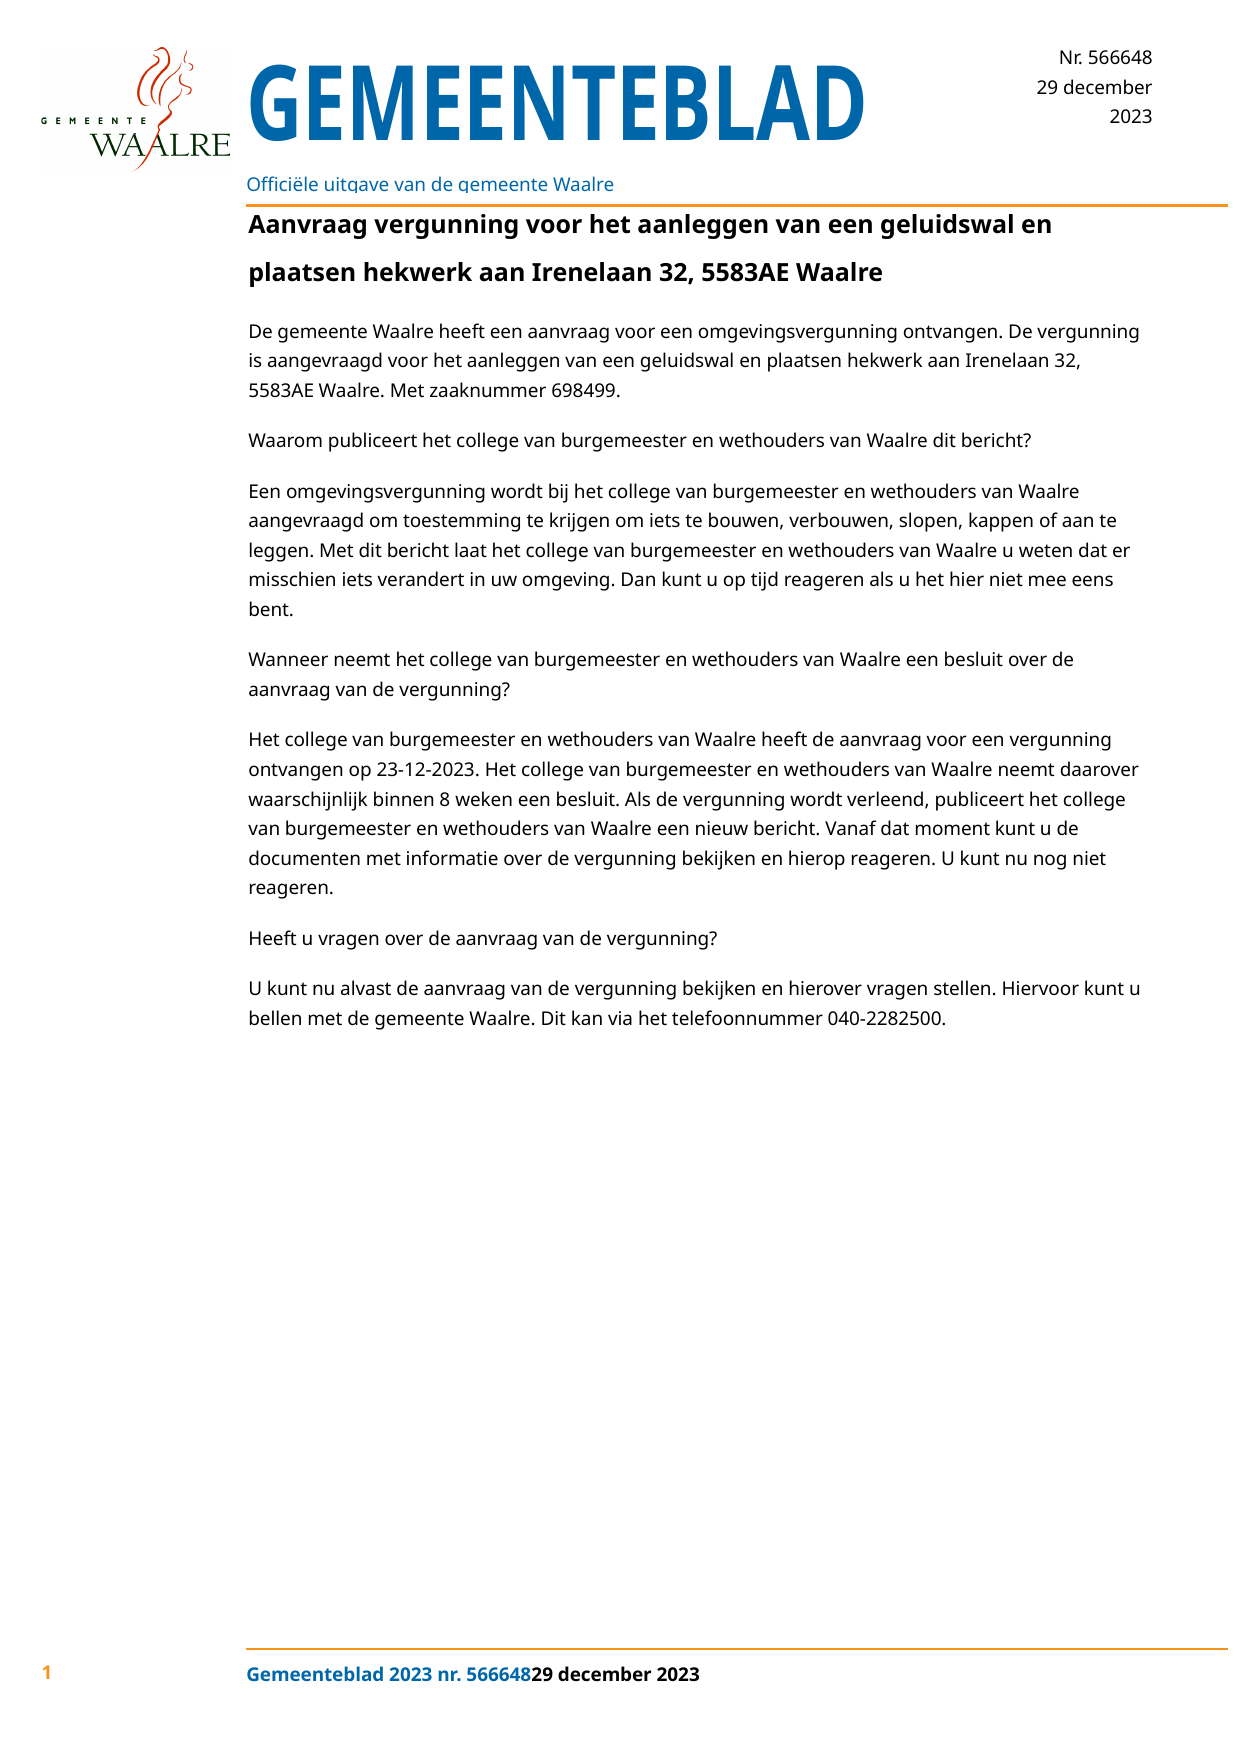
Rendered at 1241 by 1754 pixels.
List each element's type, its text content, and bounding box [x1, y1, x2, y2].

text U kunt nu alvast de aanvraag van de vergunning bekijken en hierover vragen stellen. Hiervoor kunt u bellen met de gemeente Waalre. Dit kan via het telefoonnummer 040-2282500. [248, 975, 1152, 1031]
text Waarom publiceert het college van burgemeester en wethouders van Waalre dit bericht? [248, 427, 1152, 453]
picture [41, 47, 231, 172]
text Wanneer neemt het college van burgemeester en wethouders van Waalre een besluit over de aanvraag van de vergunning? [248, 647, 1152, 702]
text Heeft u vragen over de aanvraag van de vergunning? [248, 925, 1152, 951]
text Aanvraag vergunning voor het aanleggen van een geluidswal en plaatsen hekwerk aan Irenelaan 32, 5583AE Waalre [248, 207, 1152, 288]
text De gemeente Waalre heeft een aanvraag voor een omgevingsvergunning ontvangen. De vergunning is aangevraagd voor het aanleggen van een geluidswal en plaatsen hekwerk aan Irenelaan 32, 5583AE Waalre. Met zaaknummer 698499. [248, 318, 1152, 403]
text Het college van burgemeester en wethouders van Waalre heeft de aanvraag voor een vergunning ontvangen op 23-12-2023. Het college van burgemeester en wethouders van Waalre neemt daarover waarschijnlijk binnen 8 weken een besluit. Als de vergunning wordt verleend, publiceert het college van burgemeester en wethouders van Waalre een nieuw bericht. Vanaf dat moment kunt u de documenten met informatie over de vergunning bekijken en hierop reageren. U kunt nu nog niet reageren. [248, 727, 1152, 900]
text Een omgevingsvergunning wordt bij het college van burgemeester en wethouders van Waalre aangevraagd om toestemming te krijgen om iets te bouwen, verbouwen, slopen, kappen of aan te leggen. Met dit bericht laat het college van burgemeester en wethouders van Waalre u weten dat er misschien iets verandert in uw omgeving. Dan kunt u op tijd reageren als u het hier niet mee eens bent. [248, 478, 1152, 622]
